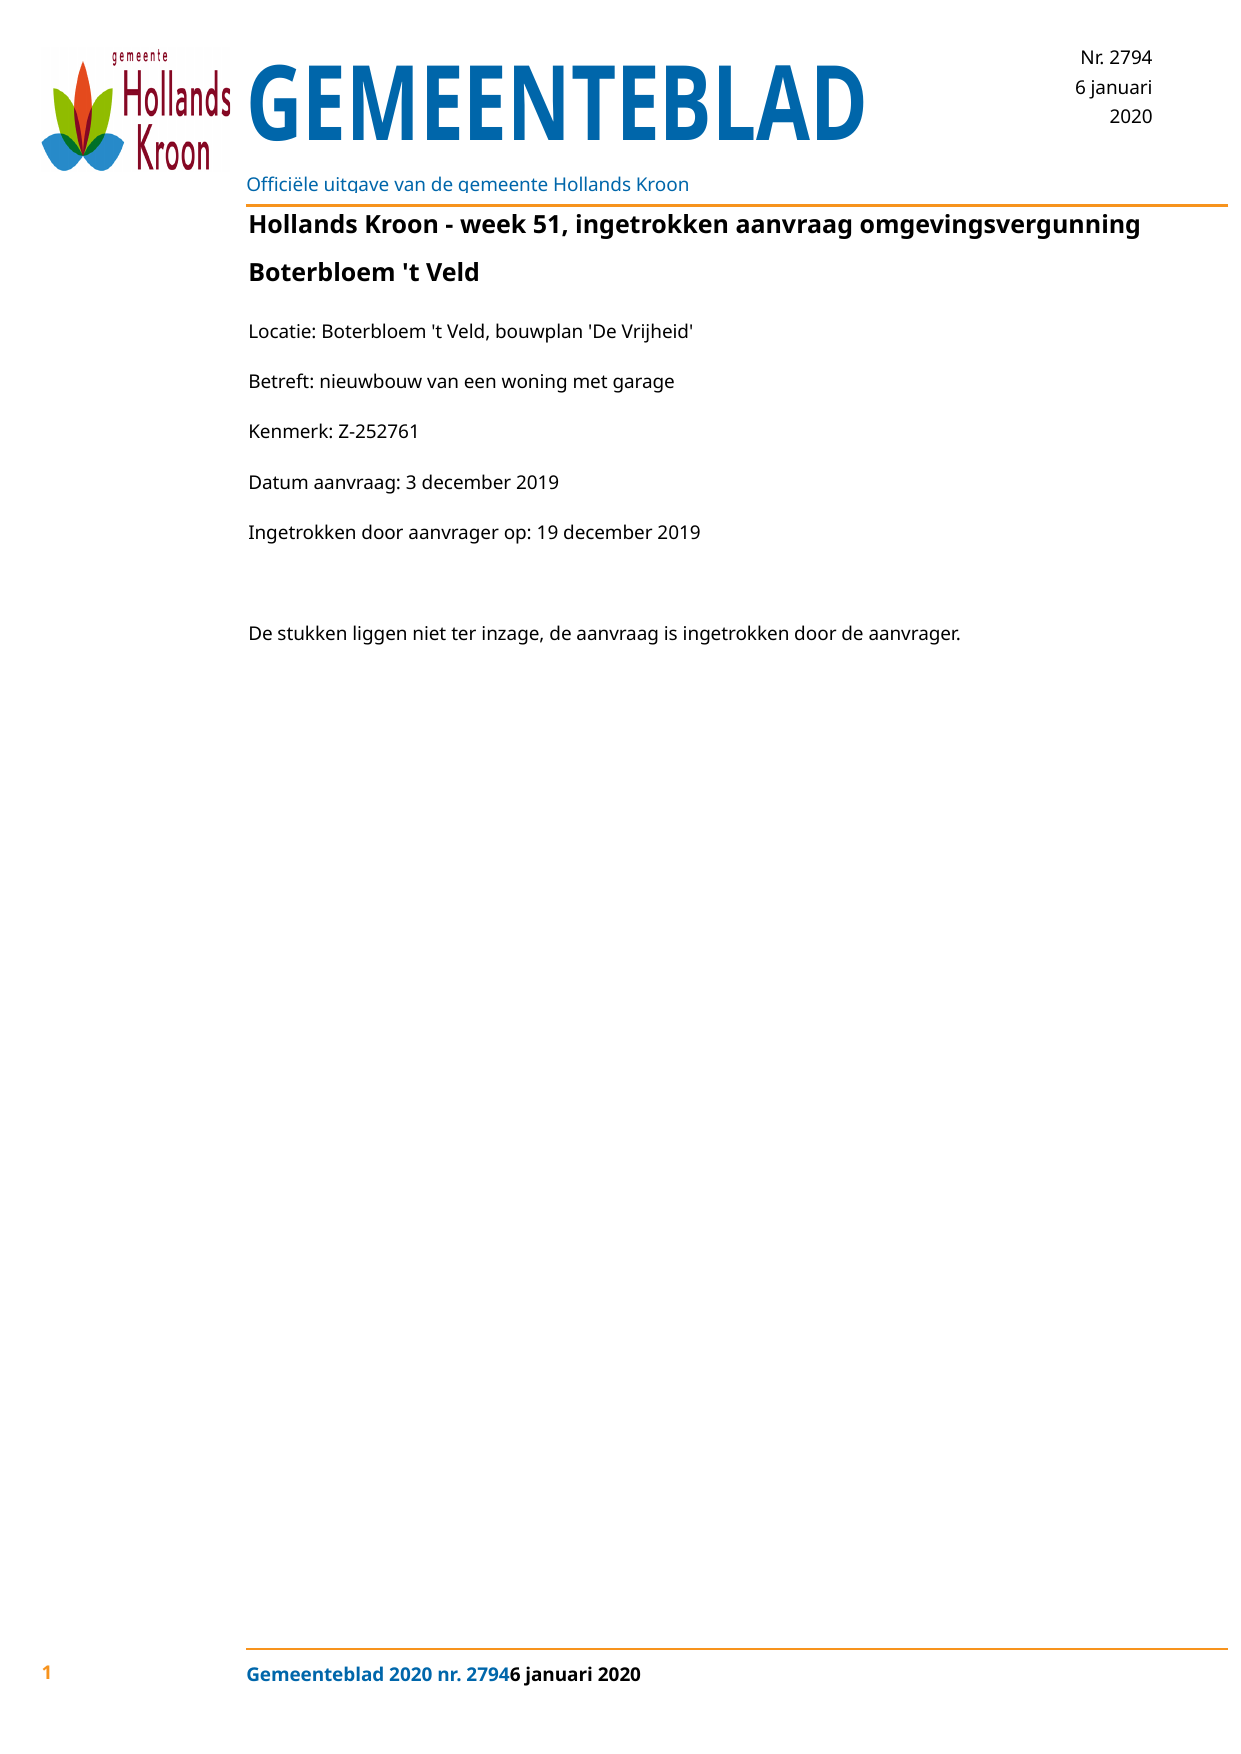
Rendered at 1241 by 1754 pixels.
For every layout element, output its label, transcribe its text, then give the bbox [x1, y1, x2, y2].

text De stukken liggen niet ter inzage, de aanvraag is ingetrokken door de aanvrager. [248, 620, 1152, 646]
text Datum aanvraag: 3 december 2019 [248, 469, 1152, 495]
picture [41, 47, 231, 172]
text Betreft: nieuwbouw van een woning met garage [248, 368, 1152, 394]
text Ingetrokken door aanvrager op: 19 december 2019 [248, 519, 1152, 545]
text Hollands Kroon - week 51, ingetrokken aanvraag omgevingsvergunning Boterbloem 't Veld [248, 207, 1152, 288]
text Locatie: Boterbloem 't Veld, bouwplan 'De Vrijheid' [248, 318, 1152, 344]
text Kenmerk: Z-252761 [248, 419, 1152, 444]
